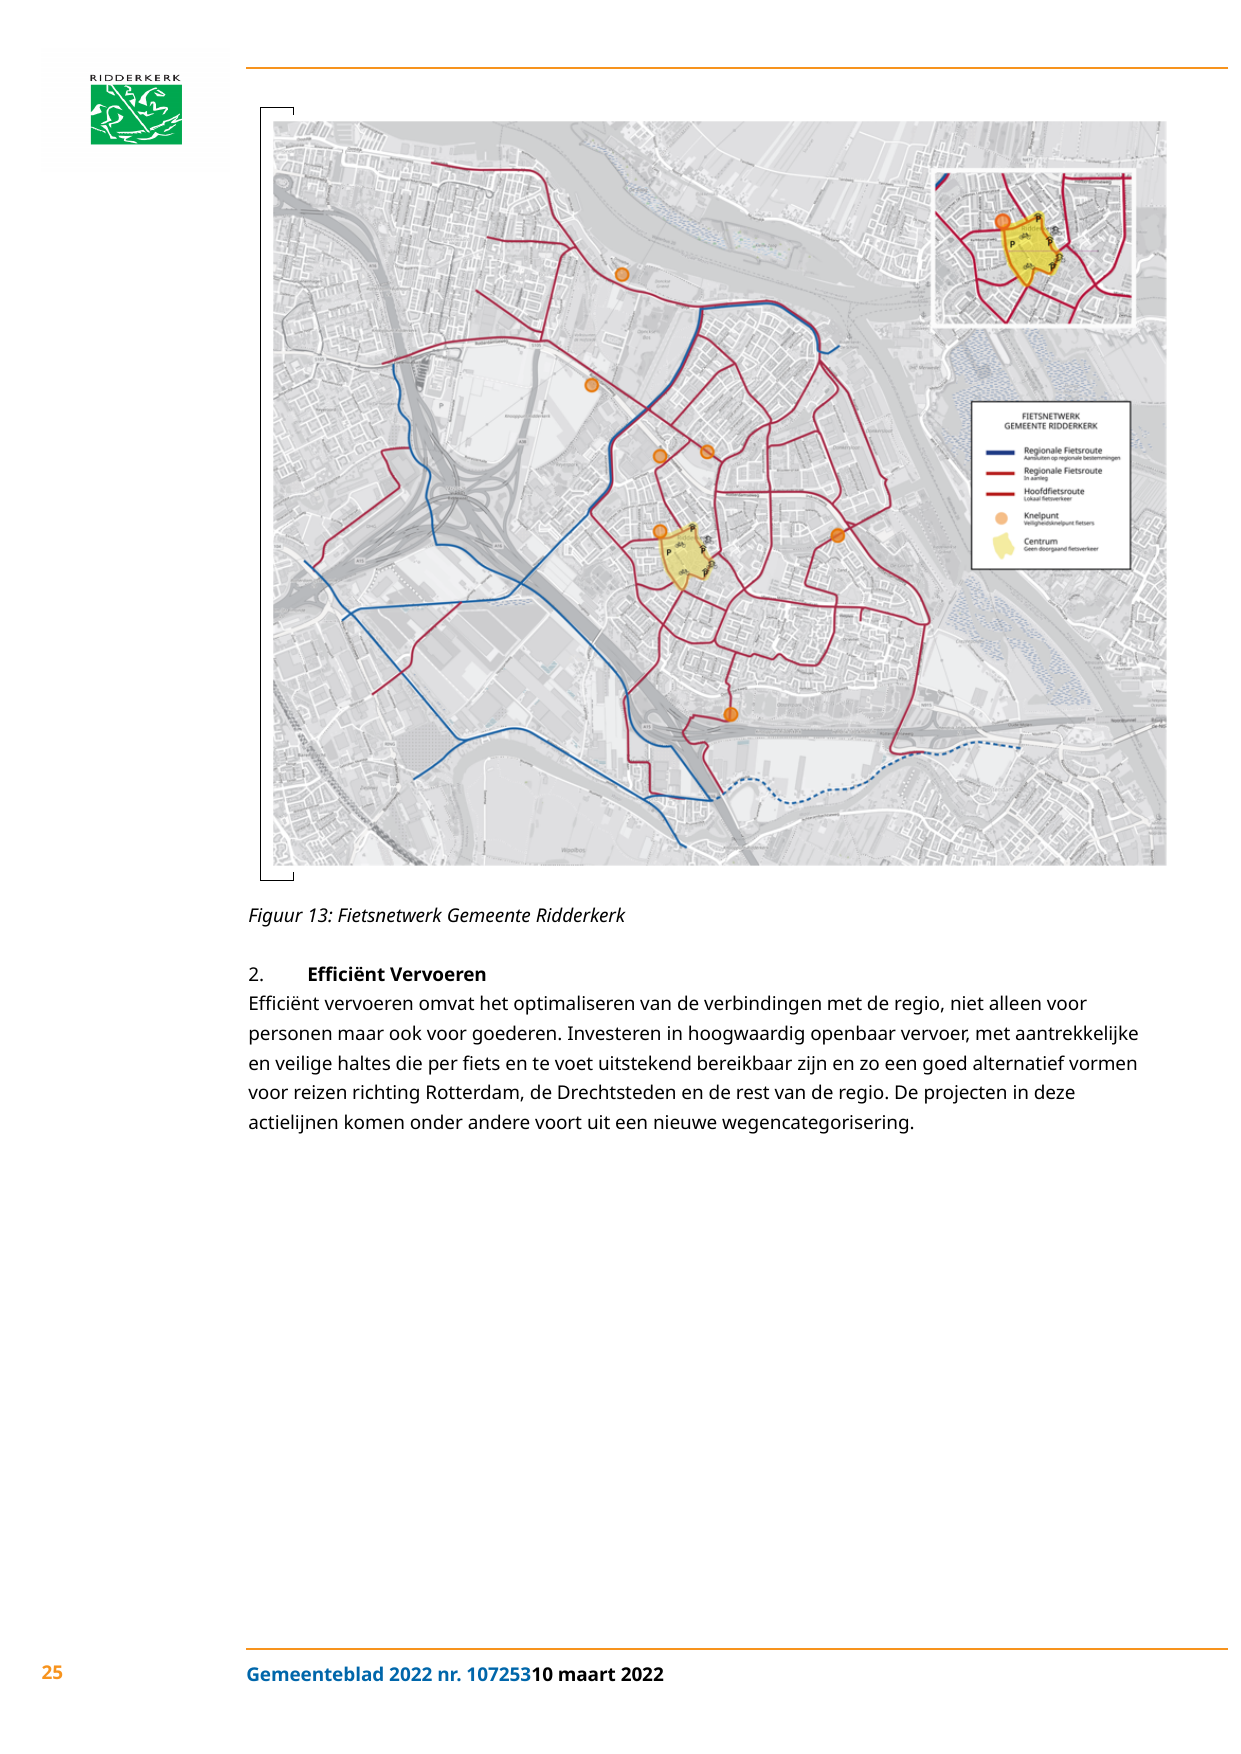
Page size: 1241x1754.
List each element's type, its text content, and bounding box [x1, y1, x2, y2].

picture [268, 115, 1173, 872]
text Efficiënt vervoeren omvat het optimaliseren van de verbindingen met de regio, niet alleen voor personen maar ook voor goederen. Investeren in hoogwaardig openbaar vervoer, met aantrekkelijke en veilige haltes die per fiets en te voet uitstekend bereikbaar zijn en zo een goed alternatief vormen voor reizen richting Rotterdam, de Drechtsteden en de rest van de regio. De projecten in deze actielijnen komen onder andere voort uit een nieuwe wegencategorisering. [248, 991, 1152, 1134]
text Figuur 13: Fietsnetwerk Gemeente Ridderkerk [248, 902, 1152, 927]
list Efficiënt Vervoeren [248, 961, 1152, 987]
picture [41, 47, 231, 172]
